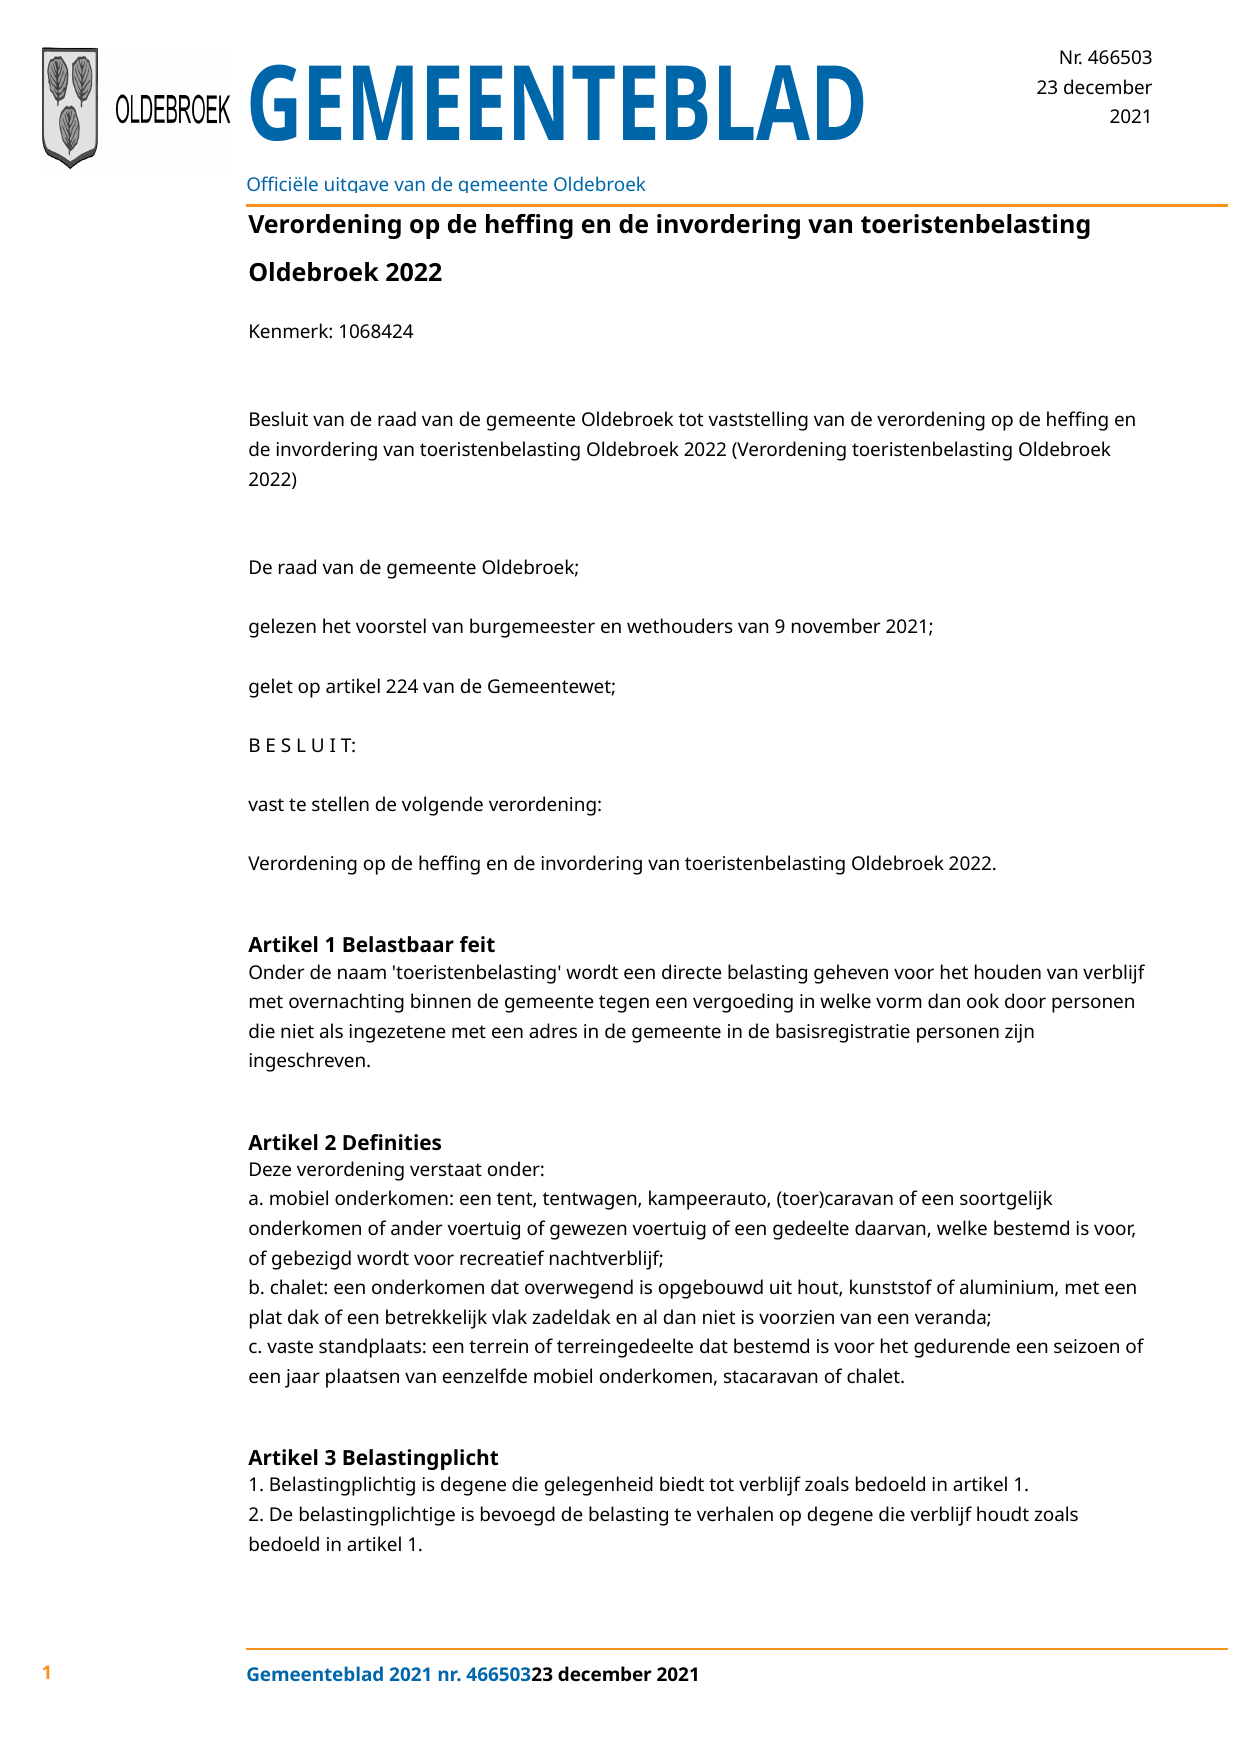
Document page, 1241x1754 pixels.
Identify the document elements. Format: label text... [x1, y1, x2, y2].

text Kenmerk: 1068424 [248, 318, 1152, 344]
text 1. Belastingplichtig is degene die gelegenheid biedt tot verblijf zoals bedoeld in artikel 1. [248, 1472, 1152, 1497]
text gelezen het voorstel van burgemeester en wethouders van 9 november 2021; [248, 614, 1152, 639]
text Verordening op de heffing en de invordering van toeristenbelasting Oldebroek 2022 [248, 207, 1152, 288]
text Artikel 1 Belastbaar feit [248, 930, 1152, 959]
text 2. De belastingplichtige is bevoegd de belasting te verhalen op degene die verblijf houdt zoals bedoeld in artikel 1. [248, 1501, 1152, 1556]
text a. mobiel onderkomen: een tent, tentwagen, kampeerauto, (toer)caravan of een soortgelijk onderkomen of ander voertuig of gewezen voertuig of een gedeelte daarvan, welke bestemd is voor, of gebezigd wordt voor recreatief nachtverblijf; [248, 1186, 1152, 1271]
text Artikel 3 Belastingplicht [248, 1443, 1152, 1472]
text gelet op artikel 224 van de Gemeentewet; [248, 673, 1152, 699]
text Artikel 2 Definities [248, 1128, 1152, 1156]
text Onder de naam 'toeristenbelasting' wordt een directe belasting geheven voor het houden van verblijf met overnachting binnen de gemeente tegen een vergoeding in welke vorm dan ook door personen die niet als ingezetene met een adres in de gemeente in de basisregistratie personen zijn ingeschreven. [248, 959, 1152, 1073]
text Besluit van de raad van de gemeente Oldebroek tot vaststelling van de verordening op de heffing en de invordering van toeristenbelasting Oldebroek 2022 (Verordening toeristenbelasting Oldebroek 2022) [248, 407, 1152, 492]
text De raad van de gemeente Oldebroek; [248, 554, 1152, 580]
text Verordening op de heffing en de invordering van toeristenbelasting Oldebroek 2022. [248, 850, 1152, 876]
text c. vaste standplaats: een terrein of terreingedeelte dat bestemd is voor het gedurende een seizoen of een jaar plaatsen van eenzelfde mobiel onderkomen, stacaravan of chalet. [248, 1333, 1152, 1389]
text vast te stellen de volgende verordening: [248, 791, 1152, 817]
text b. chalet: een onderkomen dat overwegend is opgebouwd uit hout, kunststof of aluminium, met een plat dak of een betrekkelijk vlak zadeldak en al dan niet is voorzien van een veranda; [248, 1274, 1152, 1330]
picture [41, 47, 231, 172]
text Deze verordening verstaat onder: [248, 1156, 1152, 1182]
text B E S L U I T: [248, 732, 1152, 758]
